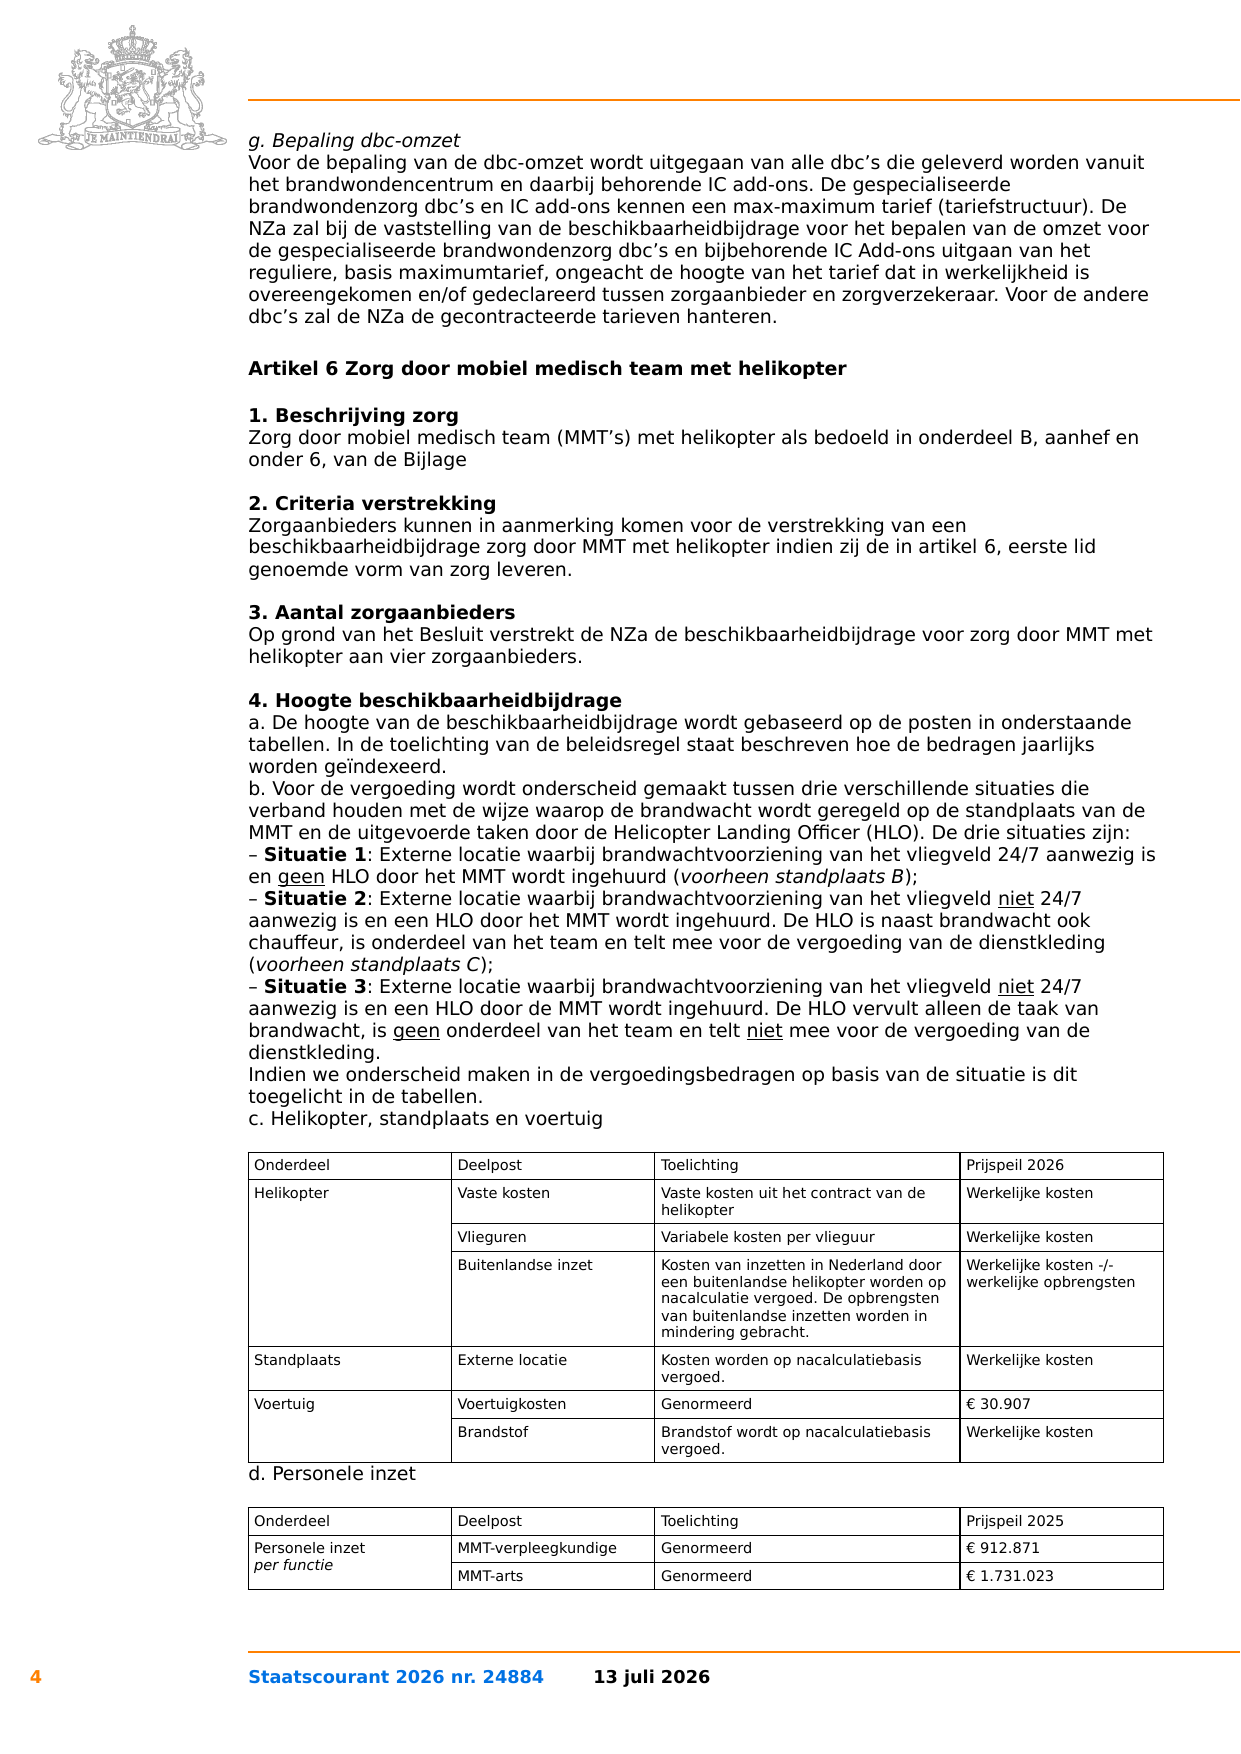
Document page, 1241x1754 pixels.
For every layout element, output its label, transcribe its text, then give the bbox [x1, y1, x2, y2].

text c. Helikopter, standplaats en voertuig [248, 1108, 1163, 1130]
table_cell Variabele kosten per vlieguur [655, 1224, 959, 1251]
table_cell Personele inzet per functie [249, 1536, 451, 1589]
subtitle 4. Hoogte beschikbaarheidbijdrage [248, 690, 1163, 712]
table_cell Werkelijke kosten [961, 1180, 1163, 1223]
table_cell Genormeerd [655, 1536, 959, 1562]
table_header Prijspeil 2025 [961, 1508, 1163, 1534]
table_cell Vlieguren [452, 1224, 654, 1251]
text – Situatie 3: Externe locatie waarbij brandwachtvoorziening van het vliegveld niet 24/7 aanwezig is en een HLO door de MMT wordt ingehuurd. De HLO vervult alleen de taak van brandwacht, is geen onderdeel van het team en telt niet mee voor de vergoeding van de dienstkleding. [248, 976, 1163, 1064]
table_cell Voertuigkosten [452, 1391, 654, 1418]
table_cell Externe locatie [452, 1347, 654, 1390]
table_cell Buitenlandse inzet [452, 1252, 654, 1346]
table_cell Brandstof wordt op nacalculatiebasis vergoed. [655, 1419, 959, 1462]
table_cell € 30.907 [961, 1391, 1163, 1418]
table_cell MMT-verpleegkundige [452, 1536, 654, 1562]
table_cell Vaste kosten uit het contract van de helikopter [655, 1180, 959, 1223]
subtitle g. Bepaling dbc-omzet [248, 130, 1163, 152]
picture [38, 25, 227, 150]
text Indien we onderscheid maken in de vergoedingsbedragen op basis van de situatie is dit toegelicht in de tabellen. [248, 1064, 1163, 1108]
text – Situatie 1: Externe locatie waarbij brandwachtvoorziening van het vliegveld 24/7 aanwezig is en geen HLO door het MMT wordt ingehuurd (voorheen standplaats B); [248, 844, 1163, 888]
table_header Onderdeel [249, 1508, 451, 1534]
text b. Voor de vergoeding wordt onderscheid gemaakt tussen drie verschillende situaties die verband houden met de wijze waarop de brandwacht wordt geregeld op de standplaats van de MMT en de uitgevoerde taken door de Helicopter Landing Officer (HLO). De drie situaties zijn: [248, 778, 1163, 844]
table_cell Standplaats [249, 1347, 451, 1390]
text Voor de bepaling van de dbc-omzet wordt uitgegaan van alle dbc’s die geleverd worden vanuit het brandwondencentrum en daarbij behorende IC add-ons. De gespecialiseerde brandwondenzorg dbc’s en IC add-ons kennen een max-maximum tarief (tariefstructuur). De NZa zal bij de vaststelling van de beschikbaarheidbijdrage voor het bepalen van de omzet voor de gespecialiseerde brandwondenzorg dbc’s en bijbehorende IC Add-ons uitgaan van het reguliere, basis maximumtarief, ongeacht de hoogte van het tarief dat in werkelijkheid is overeengekomen en/of gedeclareerd tussen zorgaanbieder en zorgverzekeraar. Voor de andere dbc’s zal de NZa de gecontracteerde tarieven hanteren. [248, 152, 1163, 328]
table_cell Kosten van inzetten in Nederland door een buitenlandse helikopter worden op nacalculatie vergoed. De opbrengsten van buitenlandse inzetten worden in mindering gebracht. [655, 1252, 959, 1346]
table_header Toelichting [655, 1153, 959, 1179]
table_cell € 1.731.023 [961, 1563, 1163, 1589]
table_cell Genormeerd [655, 1391, 959, 1418]
table_cell Werkelijke kosten -/- werkelijke opbrengsten [961, 1252, 1163, 1346]
table_cell Werkelijke kosten [961, 1224, 1163, 1251]
text Op grond van het Besluit verstrekt de NZa de beschikbaarheidbijdrage voor zorg door MMT met helikopter aan vier zorgaanbieders. [248, 624, 1163, 668]
subtitle 2. Criteria verstrekking [248, 492, 1163, 514]
table_header Onderdeel [249, 1153, 451, 1179]
table_cell Kosten worden op nacalculatiebasis vergoed. [655, 1347, 959, 1390]
table_cell Genormeerd [655, 1563, 959, 1589]
table_cell € 912.871 [961, 1536, 1163, 1562]
subtitle 3. Aantal zorgaanbieders [248, 602, 1163, 624]
table_header Prijspeil 2026 [961, 1153, 1163, 1179]
table_cell Werkelijke kosten [961, 1347, 1163, 1390]
text Zorgaanbieders kunnen in aanmerking komen voor de verstrekking van een beschikbaarheidbijdrage zorg door MMT met helikopter indien zij de in artikel 6, eerste lid genoemde vorm van zorg leveren. [248, 514, 1163, 580]
table_cell Vaste kosten [452, 1180, 654, 1223]
text d. Personele inzet [248, 1463, 1163, 1485]
table_cell Werkelijke kosten [961, 1419, 1163, 1462]
table_cell MMT-arts [452, 1563, 654, 1589]
table_cell Voertuig [249, 1391, 451, 1462]
table_cell Brandstof [452, 1419, 654, 1462]
text – Situatie 2: Externe locatie waarbij brandwachtvoorziening van het vliegveld niet 24/7 aanwezig is en een HLO door het MMT wordt ingehuurd. De HLO is naast brandwacht ook chauffeur, is onderdeel van het team en telt mee voor de vergoeding van de dienstkleding (voorheen standplaats C); [248, 888, 1163, 976]
table_header Deelpost [452, 1508, 654, 1534]
text a. De hoogte van de beschikbaarheidbijdrage wordt gebaseerd op de posten in onderstaande tabellen. In de toelichting van de beleidsregel staat beschreven hoe de bedragen jaarlijks worden geïndexeerd. [248, 712, 1163, 778]
subtitle 1. Beschrijving zorg [248, 405, 1163, 427]
table_header Toelichting [655, 1508, 959, 1534]
table_cell Helikopter [249, 1180, 451, 1346]
table_header Deelpost [452, 1153, 654, 1179]
subtitle Artikel 6 Zorg door mobiel medisch team met helikopter [248, 358, 1163, 380]
text Zorg door mobiel medisch team (MMT’s) met helikopter als bedoeld in onderdeel B, aanhef en onder 6, van de Bijlage [248, 427, 1163, 471]
